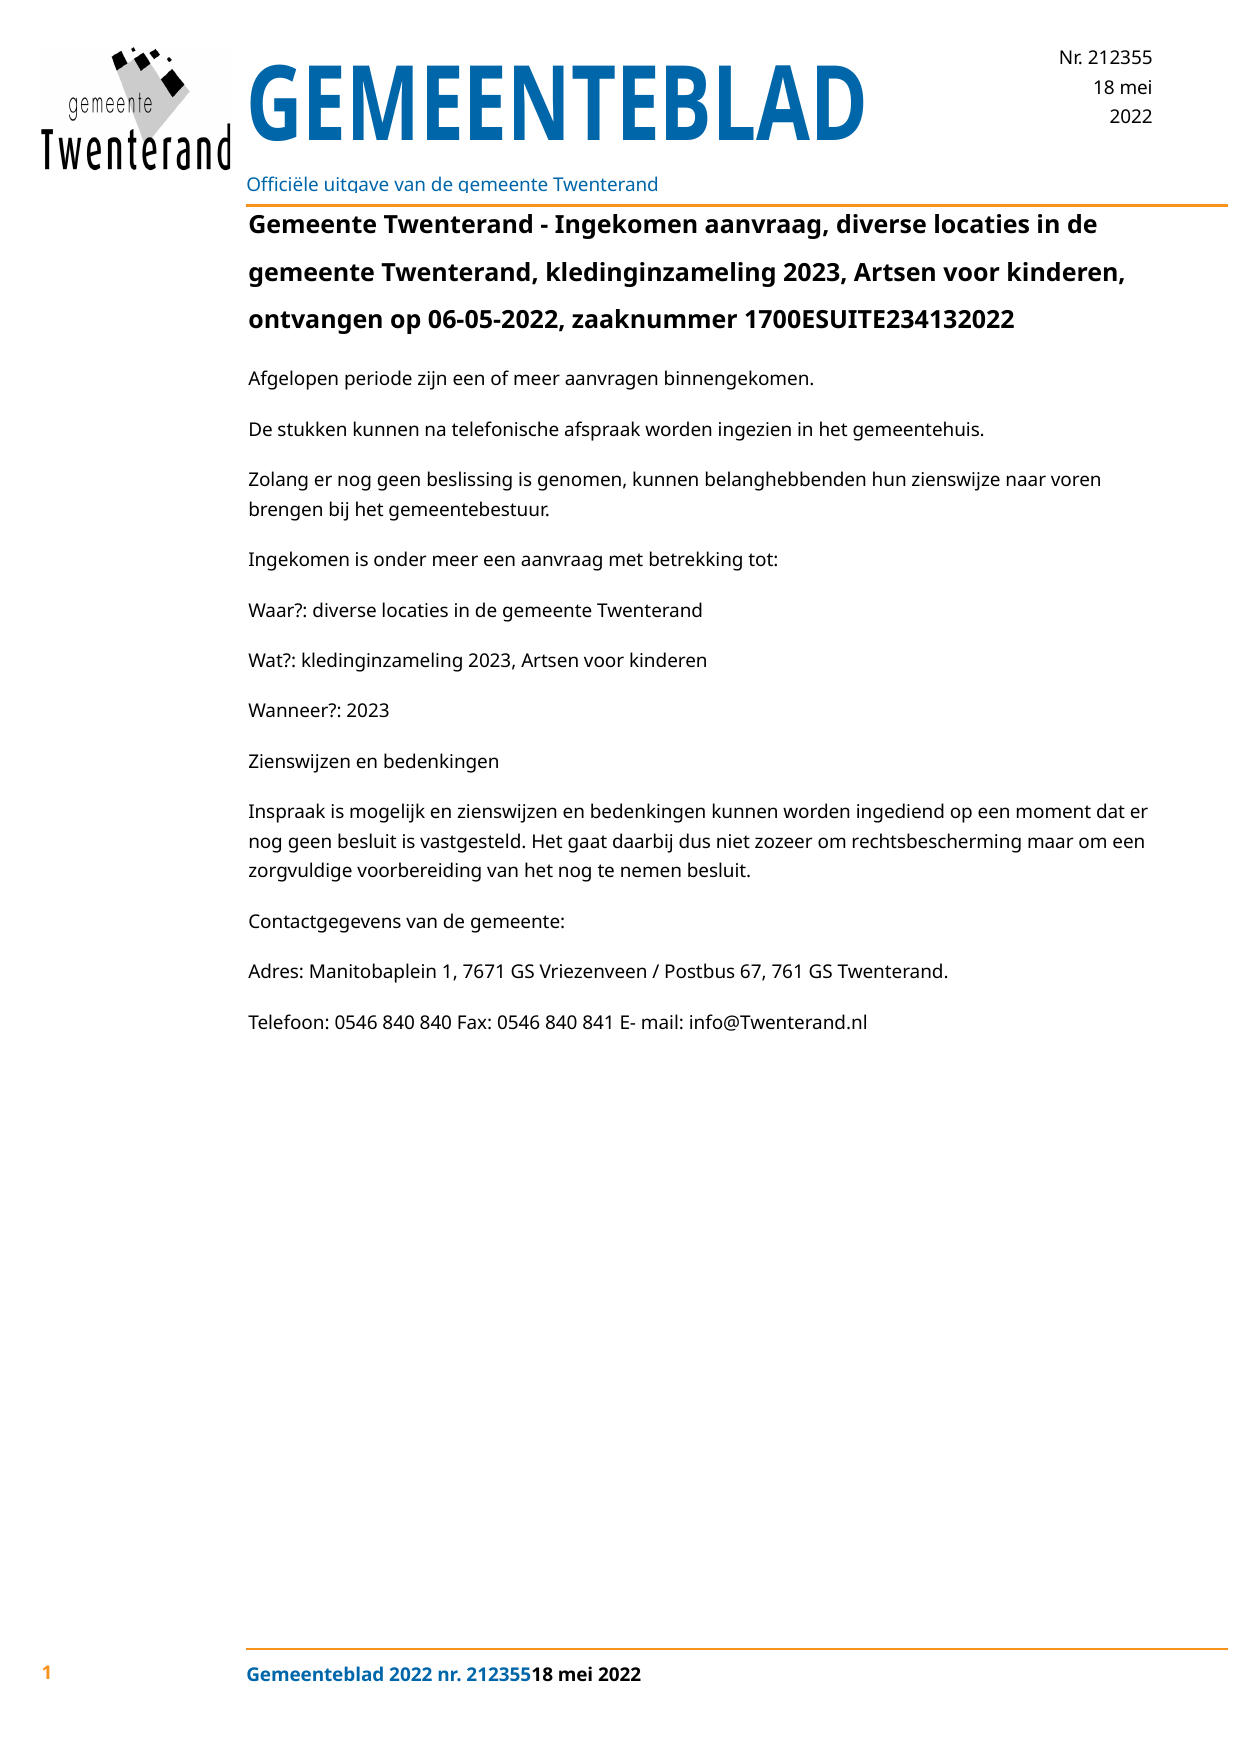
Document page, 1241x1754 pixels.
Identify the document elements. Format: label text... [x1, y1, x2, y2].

text De stukken kunnen na telefonische afspraak worden ingezien in het gemeentehuis. [248, 416, 1152, 442]
text Waar?: diverse locaties in de gemeente Twenterand [248, 597, 1152, 622]
text Contactgegevens van de gemeente: [248, 908, 1152, 934]
picture [41, 47, 231, 172]
text Ingekomen is onder meer een aanvraag met betrekking tot: [248, 546, 1152, 572]
text Zienswijzen en bedenkingen [248, 748, 1152, 774]
text Gemeente Twenterand - Ingekomen aanvraag, diverse locaties in de gemeente Twenterand, kledinginzameling 2023, Artsen voor kinderen, ontvangen op 06-05-2022, zaaknummer 1700ESUITE234132022 [248, 207, 1152, 336]
text Wat?: kledinginzameling 2023, Artsen voor kinderen [248, 647, 1152, 673]
text Inspraak is mogelijk en zienswijzen en bedenkingen kunnen worden ingediend op een moment dat er nog geen besluit is vastgesteld. Het gaat daarbij dus niet zozeer om rechtsbescherming maar om een zorgvuldige voorbereiding van het nog te nemen besluit. [248, 798, 1152, 883]
text Wanneer?: 2023 [248, 698, 1152, 723]
text Adres: Manitobaplein 1, 7671 GS Vriezenveen / Postbus 67, 761 GS Twenterand. [248, 958, 1152, 984]
text Afgelopen periode zijn een of meer aanvragen binnengekomen. [248, 366, 1152, 391]
text Zolang er nog geen beslissing is genomen, kunnen belanghebbenden hun zienswijze naar voren brengen bij het gemeentebestuur. [248, 466, 1152, 522]
text Telefoon: 0546 840 840 Fax: 0546 840 841 E- mail: info@Twenterand.nl [248, 1009, 1152, 1034]
